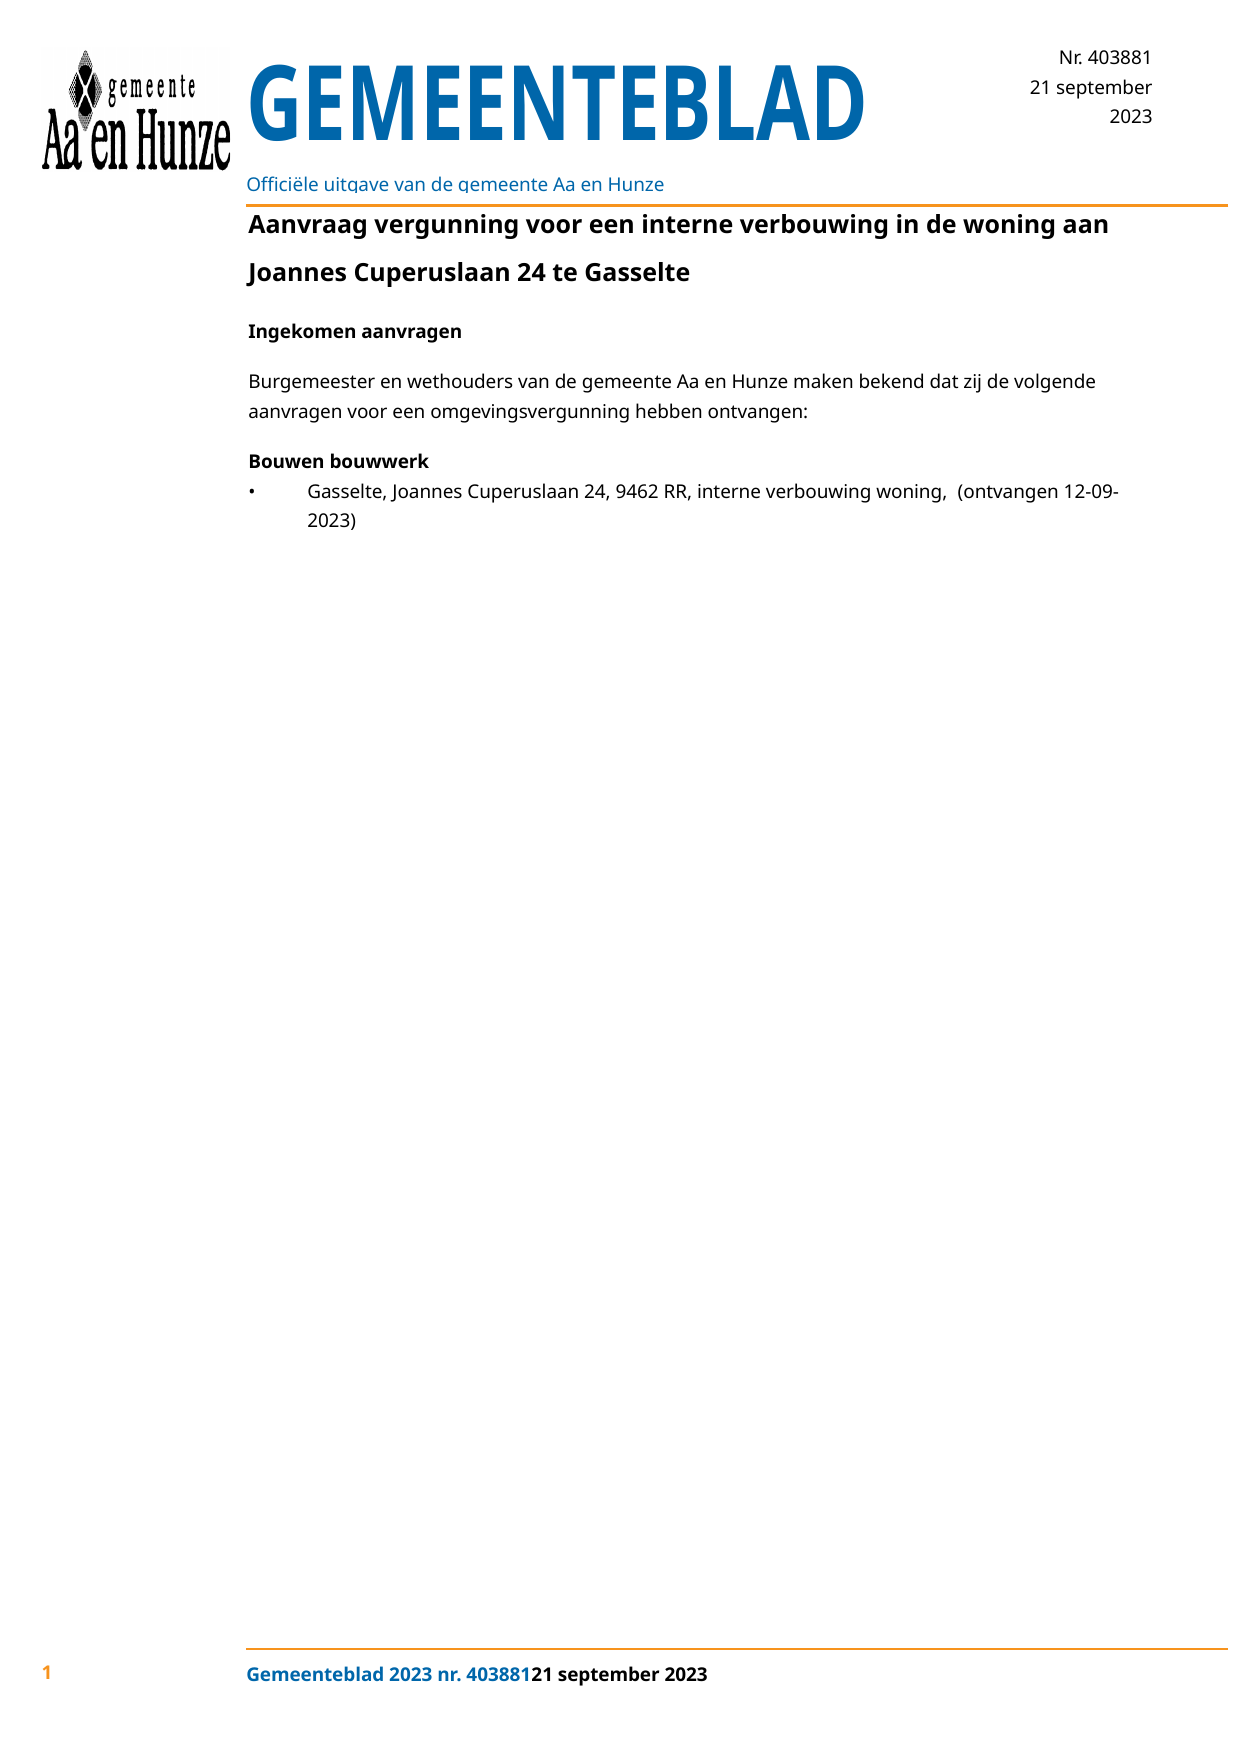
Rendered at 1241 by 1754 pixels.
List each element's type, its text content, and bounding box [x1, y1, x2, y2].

text Ingekomen aanvragen [248, 318, 1152, 344]
text Burgemeester en wethouders van de gemeente Aa en Hunze maken bekend dat zij de volgende aanvragen voor een omgevingsvergunning hebben ontvangen: [248, 368, 1152, 424]
text Bouwen bouwwerk [248, 448, 1152, 474]
picture [41, 47, 231, 172]
list Gasselte, Joannes Cuperuslaan 24, 9462 RR, interne verbouwing woning, (ontvangen 12-09-2023) [248, 478, 1152, 533]
text Aanvraag vergunning voor een interne verbouwing in de woning aan Joannes Cuperuslaan 24 te Gasselte [248, 207, 1152, 288]
